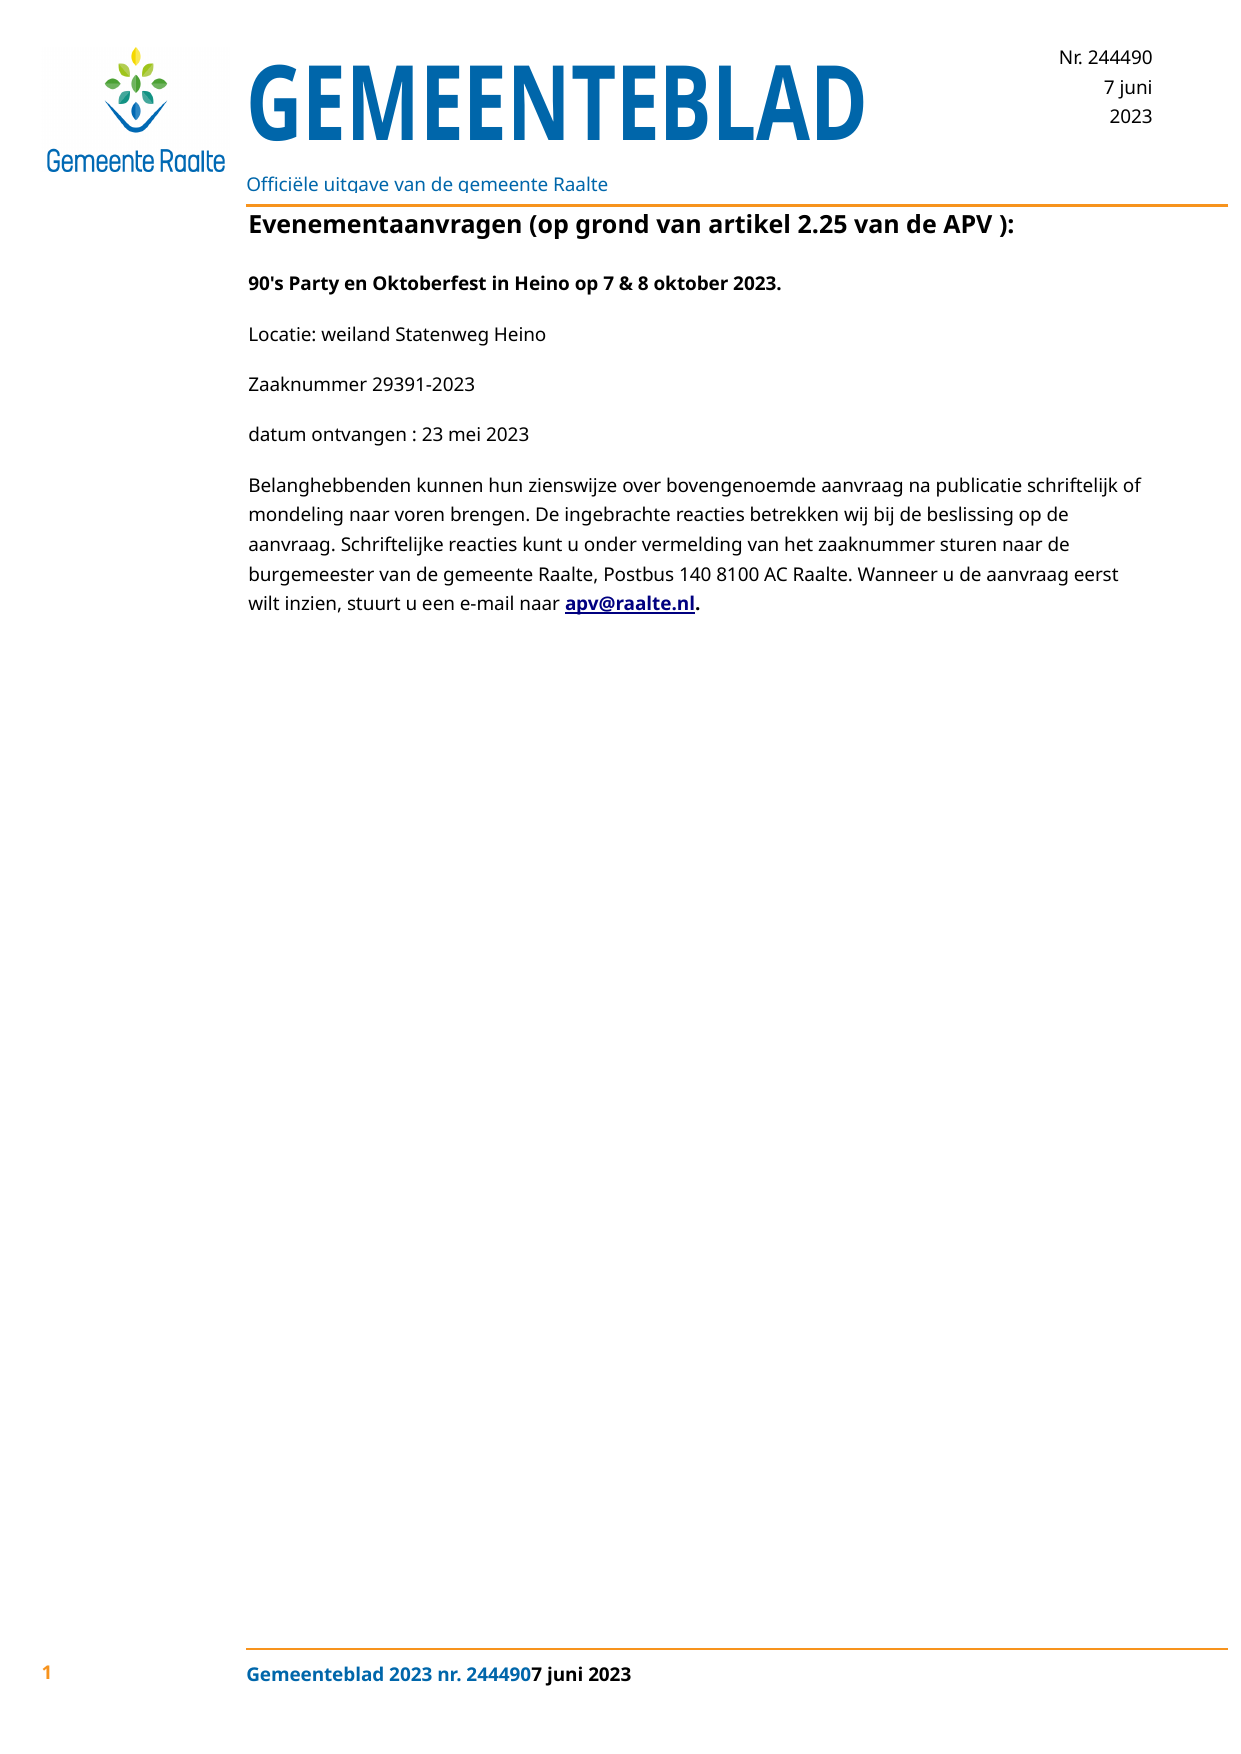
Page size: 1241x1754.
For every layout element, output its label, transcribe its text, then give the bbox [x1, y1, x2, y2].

text 90's Party en Oktoberfest in Heino op 7 & 8 oktober 2023. [248, 270, 1152, 296]
picture [41, 47, 231, 172]
text Evenementaanvragen (op grond van artikel 2.25 van de APV ): [248, 207, 1152, 241]
text Belanghebbenden kunnen hun zienswijze over bovengenoemde aanvraag na publicatie schriftelijk of mondeling naar voren brengen. De ingebrachte reacties betrekken wij bij de beslissing op de aanvraag. Schriftelijke reacties kunt u onder vermelding van het zaaknummer sturen naar de burgemeester van de gemeente Raalte, Postbus 140 8100 AC Raalte. Wanneer u de aanvraag eerst wilt inzien, stuurt u een e-mail naar apv@raalte.nl. [248, 472, 1152, 616]
text datum ontvangen : 23 mei 2023 [248, 422, 1152, 447]
text Zaaknummer 29391-2023 [248, 371, 1152, 397]
text Locatie: weiland Statenweg Heino [248, 321, 1152, 346]
